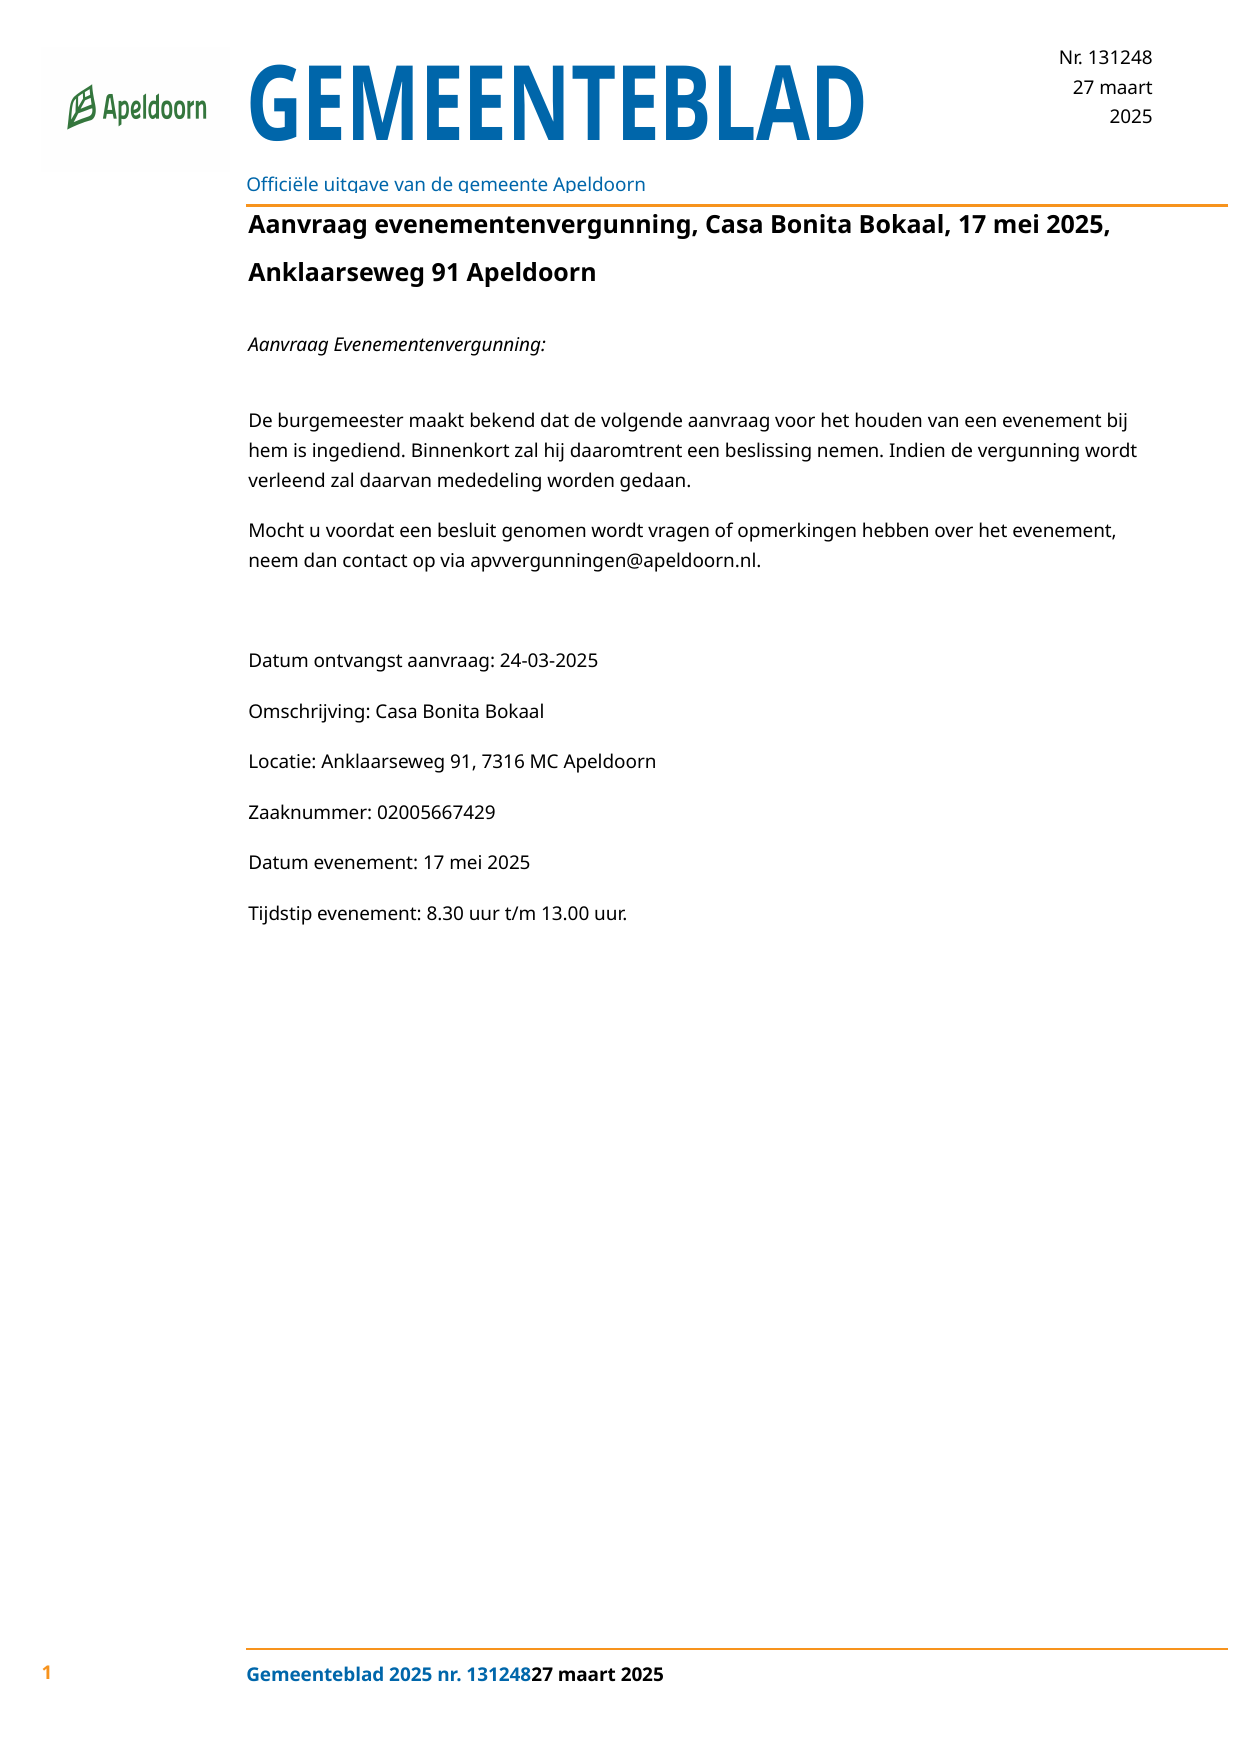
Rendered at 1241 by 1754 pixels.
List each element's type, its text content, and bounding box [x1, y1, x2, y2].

text Datum ontvangst aanvraag: 24-03-2025 [248, 648, 1152, 673]
text Datum evenement: 17 mei 2025 [248, 849, 1152, 875]
text Mocht u voordat een besluit genomen wordt vragen of opmerkingen hebben over het evenement, neem dan contact op via apvvergunningen@apeldoorn.nl. [248, 517, 1152, 572]
text Locatie: Anklaarseweg 91, 7316 MC Apeldoorn [248, 748, 1152, 774]
picture [41, 47, 231, 172]
text Aanvraag evenementenvergunning, Casa Bonita Bokaal, 17 mei 2025, Anklaarseweg 91 Apeldoorn [248, 207, 1152, 288]
text De burgemeester maakt bekend dat de volgende aanvraag voor het houden van een evenement bij hem is ingediend. Binnenkort zal hij daaromtrent een beslissing nemen. Indien de vergunning wordt verleend zal daarvan mededeling worden gedaan. [248, 408, 1152, 492]
text Zaaknummer: 02005667429 [248, 799, 1152, 824]
text Tijdstip evenement: 8.30 uur t/m 13.00 uur. [248, 900, 1152, 925]
text Omschrijving: Casa Bonita Bokaal [248, 698, 1152, 724]
text Aanvraag Evenementenvergunning: [248, 331, 1152, 357]
